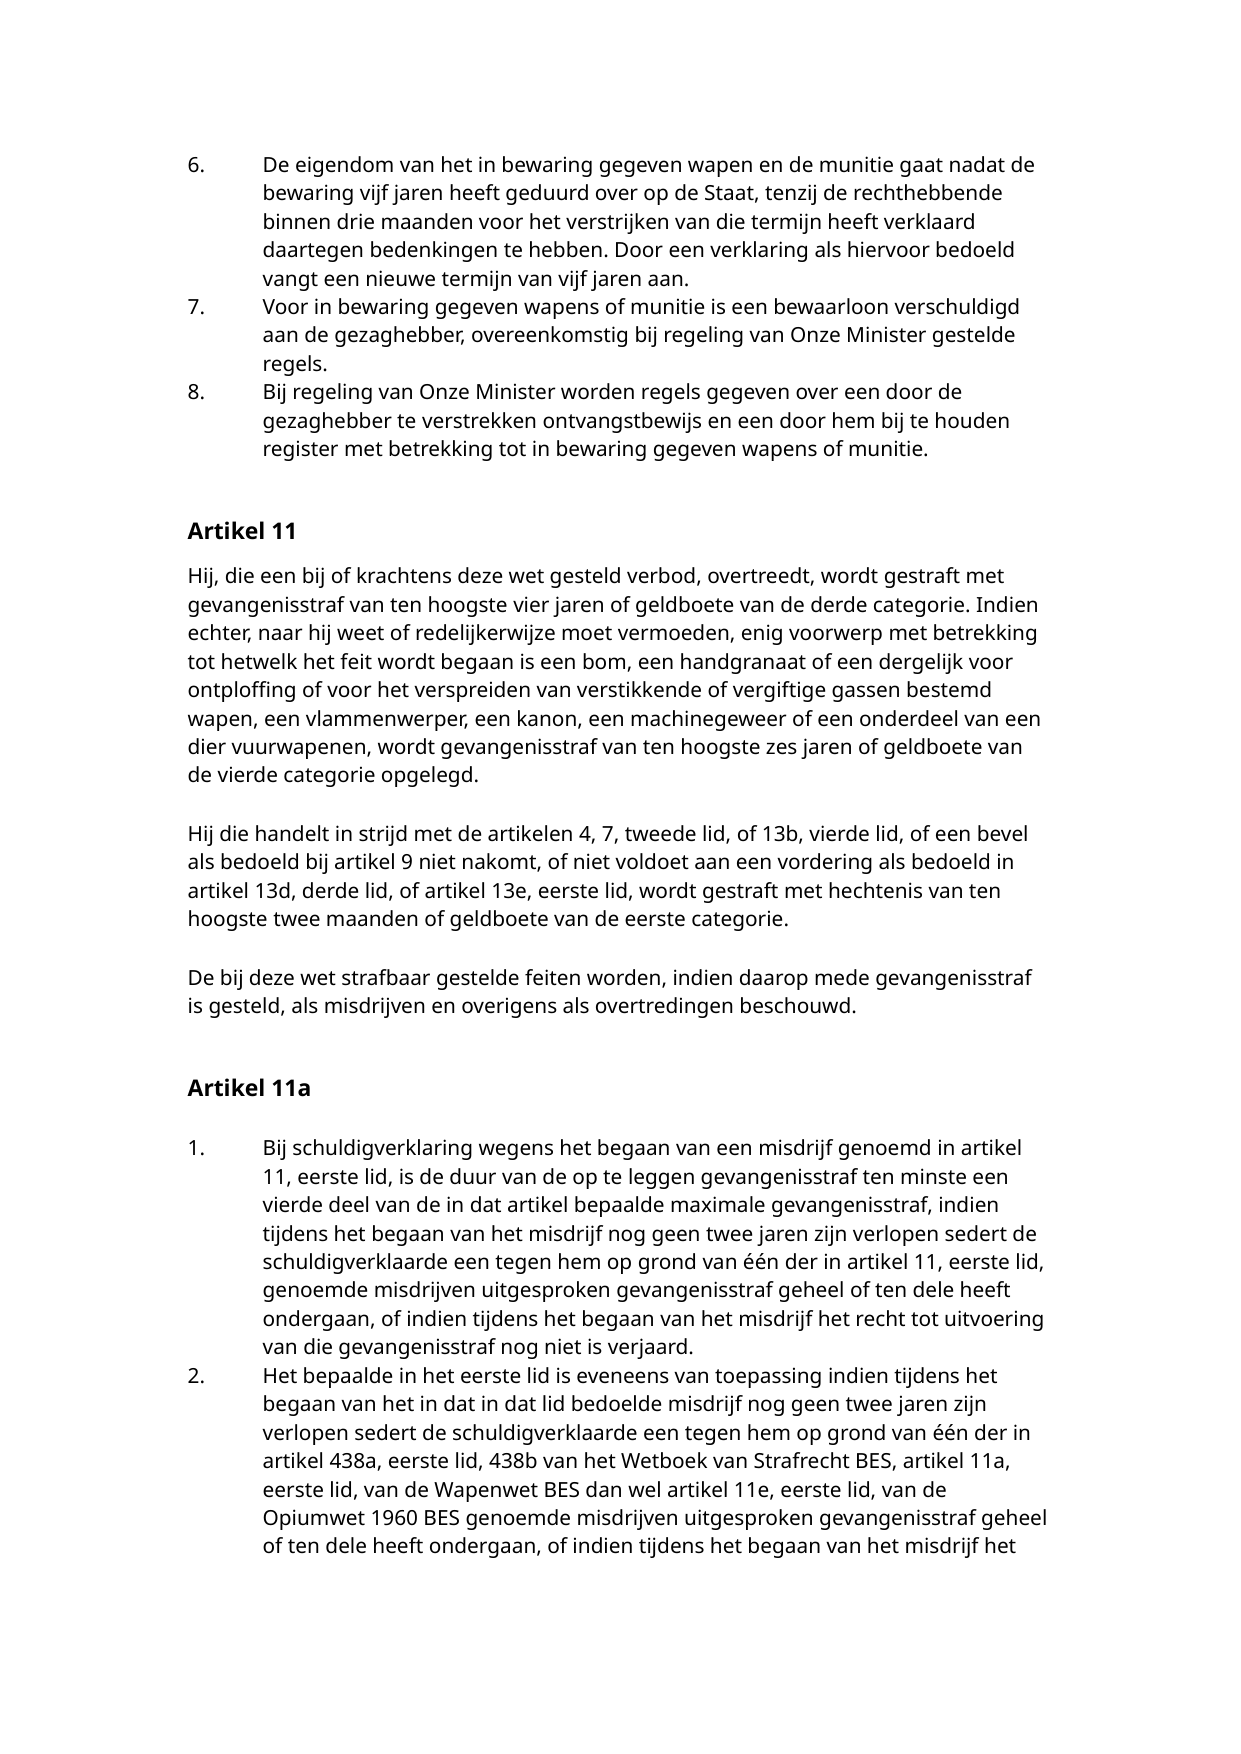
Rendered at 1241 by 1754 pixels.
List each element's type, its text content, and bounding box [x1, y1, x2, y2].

subtitle Artikel 11 [187, 515, 1053, 547]
list Voor in bewaring gegeven wapens of munitie is een bewaarloon verschuldigd aan de gezaghebber, overeenkomstig bij regeling van Onze Minister gestelde regels. [187, 292, 1053, 377]
list Bij schuldigverklaring wegens het begaan van een misdrijf genoemd in artikel 11, eerste lid, is de duur van de op te leggen gevangenisstraf ten minste een vierde deel van de in dat artikel bepaalde maximale gevangenisstraf, indien tijdens het begaan van het misdrijf nog geen twee jaren zijn verlopen sedert de schuldigverklaarde een tegen hem op grond van één der in artikel 11, eerste lid, genoemde misdrijven uitgesproken gevangenisstraf geheel of ten dele heeft ondergaan, of indien tijdens het begaan van het misdrijf het recht tot uitvoering van die gevangenisstraf nog niet is verjaard. [187, 1133, 1053, 1361]
list De eigendom van het in bewaring gegeven wapen en de munitie gaat nadat de bewaring vijf jaren heeft geduurd over op de Staat, tenzij de rechthebbende binnen drie maanden voor het verstrijken van die termijn heeft verklaard daartegen bedenkingen te hebben. Door een verklaring als hiervoor bedoeld vangt een nieuwe termijn van vijf jaren aan. [187, 150, 1053, 292]
text Hij die handelt in strijd met de artikelen 4, 7, tweede lid, of 13b, vierde lid, of een bevel als bedoeld bij artikel 9 niet nakomt, of niet voldoet aan een vordering als bedoeld in artikel 13d, derde lid, of artikel 13e, eerste lid, wordt gestraft met hechtenis van ten hoogste twee maanden of geldboete van de eerste categorie. [187, 819, 1053, 933]
text Hij, die een bij of krachtens deze wet gesteld verbod, overtreedt, wordt gestraft met gevangenisstraf van ten hoogste vier jaren of geldboete van de derde categorie. Indien echter, naar hij weet of redelijkerwijze moet vermoeden, enig voorwerp met betrekking tot hetwelk het feit wordt begaan is een bom, een handgranaat of een dergelijk voor ontploffing of voor het verspreiden van verstikkende of vergiftige gassen bestemd wapen, een vlammenwerper, een kanon, een machinegeweer of een onderdeel van een dier vuurwapenen, wordt gevangenisstraf van ten hoogste zes jaren of geldboete van de vierde categorie opgelegd. [187, 562, 1053, 789]
list Bij regeling van Onze Minister worden regels gegeven over een door de gezaghebber te verstrekken ontvangstbewijs en een door hem bij te houden register met betrekking tot in bewaring gegeven wapens of munitie. [187, 377, 1053, 463]
list Het bepaalde in het eerste lid is eveneens van toepassing indien tijdens het begaan van het in dat in dat lid bedoelde misdrijf nog geen twee jaren zijn verlopen sedert de schuldigverklaarde een tegen hem op grond van één der in artikel 438a, eerste lid, 438b van het Wetboek van Strafrecht BES, artikel 11a, eerste lid, van de Wapenwet BES dan wel artikel 11e, eerste lid, van de Opiumwet 1960 BES genoemde misdrijven uitgesproken gevangenisstraf geheel of ten dele heeft ondergaan, of indien tijdens het begaan van het misdrijf het [187, 1361, 1053, 1560]
text De bij deze wet strafbaar gestelde feiten worden, indien daarop mede gevangenisstraf is gesteld, als misdrijven en overigens als overtredingen beschouwd. [187, 963, 1053, 1020]
subtitle Artikel 11a [187, 1072, 1053, 1103]
